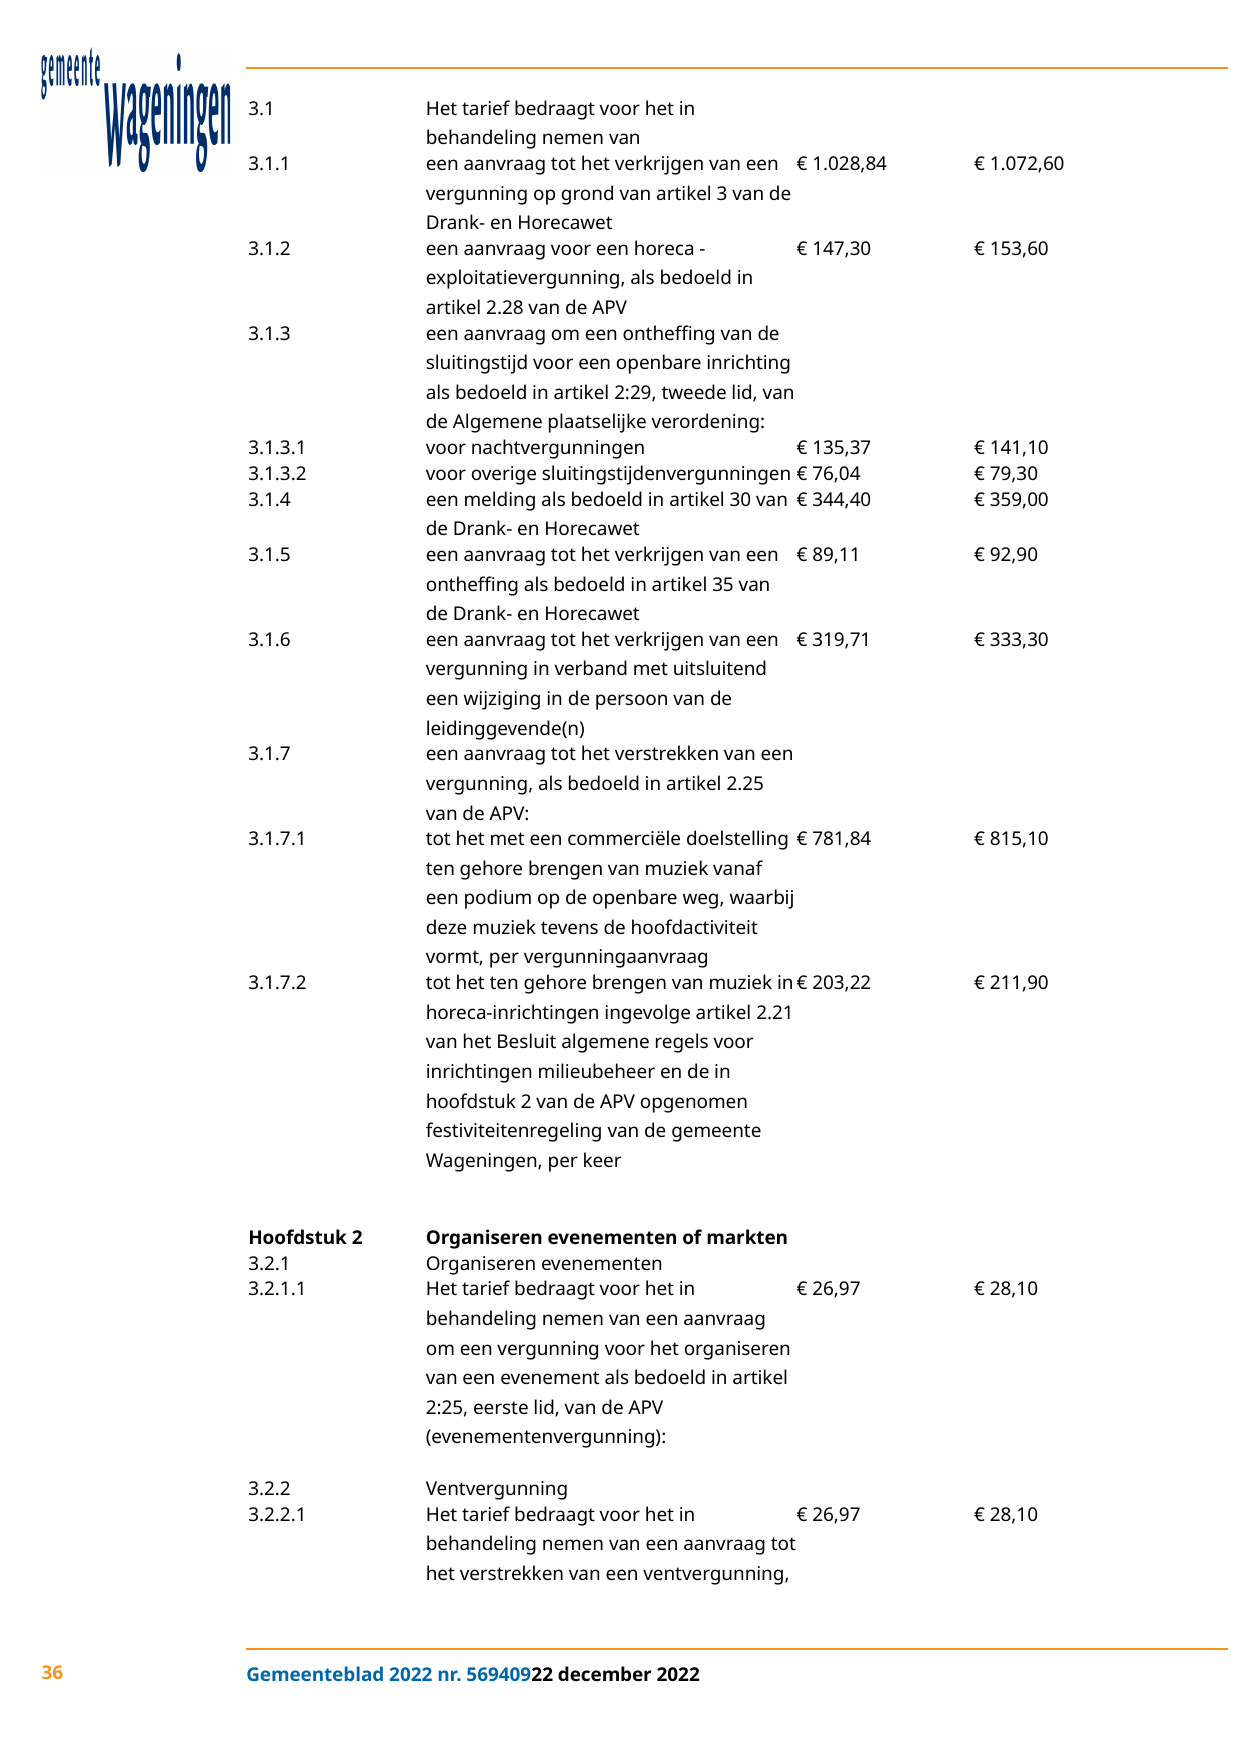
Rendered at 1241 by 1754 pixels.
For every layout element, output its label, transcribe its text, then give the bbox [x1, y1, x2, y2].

table_cell [974, 1475, 1152, 1501]
table_cell € 28,10 [974, 1276, 1152, 1449]
table_cell 3.2.1.1 [248, 1276, 426, 1449]
table_cell Organiseren evenementen [426, 1250, 796, 1276]
table_cell 3.1.3.2 [248, 460, 426, 486]
table_cell een aanvraag tot het verkrijgen van een ontheffing als bedoeld in artikel 35 van de Drank- en Horecawet [426, 541, 796, 626]
table_cell Hoofdstuk 2 [248, 1224, 426, 1250]
table_cell 3.1.7.2 [248, 970, 426, 1173]
table_cell € 26,97 [796, 1501, 974, 1586]
table_cell € 203,22 [796, 970, 974, 1173]
table_cell [796, 95, 974, 150]
table_cell € 147,30 [796, 235, 974, 320]
table_cell [974, 1199, 1152, 1224]
table_cell een aanvraag voor een horeca -exploitatievergunning, als bedoeld in artikel 2.28 van de APV [426, 235, 796, 320]
table_cell [796, 1475, 974, 1501]
table_cell € 79,30 [974, 460, 1152, 486]
table_cell [248, 1449, 426, 1475]
table_cell Organiseren evenementen of markten [426, 1224, 796, 1250]
table_cell een aanvraag tot het verkrijgen van een vergunning in verband met uitsluitend een wijziging in de persoon van de leidinggevende(n) [426, 626, 796, 741]
table_cell 3.1.7.1 [248, 825, 426, 969]
table_cell 3.1.1 [248, 150, 426, 235]
table_cell € 26,97 [796, 1276, 974, 1449]
table_cell een aanvraag om een ontheffing van de sluitingstijd voor een openbare inrichting als bedoeld in artikel 2:29, tweede lid, van de Algemene plaatselijke verordening: [426, 320, 796, 434]
table_cell 3.1.4 [248, 486, 426, 541]
table_cell 3.2.1 [248, 1250, 426, 1276]
table_cell [248, 1199, 426, 1224]
table_cell € 141,10 [974, 434, 1152, 460]
table_cell [796, 1199, 974, 1224]
table_cell [426, 1199, 796, 1224]
table_cell € 1.028,84 [796, 150, 974, 235]
table_cell tot het met een commerciële doelstelling ten gehore brengen van muziek vanaf een podium op de openbare weg, waarbij deze muziek tevens de hoofdactiviteit vormt, per vergunningaanvraag [426, 825, 796, 969]
table_cell [974, 1250, 1152, 1276]
table_cell [974, 1173, 1152, 1198]
table_cell [796, 1449, 974, 1475]
table_cell € 89,11 [796, 541, 974, 626]
table_cell € 333,30 [974, 626, 1152, 741]
table_cell tot het ten gehore brengen van muziek in horeca-inrichtingen ingevolge artikel 2.21 van het Besluit algemene regels voor inrichtingen milieubeheer en de in hoofdstuk 2 van de APV opgenomen festiviteitenregeling van de gemeente Wageningen, per keer [426, 970, 796, 1173]
table_cell [796, 1173, 974, 1198]
table_cell [974, 741, 1152, 825]
table_cell Het tarief bedraagt voor het in behandeling nemen van [426, 95, 796, 150]
table_cell € 76,04 [796, 460, 974, 486]
table_cell Het tarief bedraagt voor het in behandeling nemen van een aanvraag om een vergunning voor het organiseren van een evenement als bedoeld in artikel 2:25, eerste lid, van de APV (evenementenvergunning): [426, 1276, 796, 1449]
table_cell Ventvergunning [426, 1475, 796, 1501]
table_cell € 815,10 [974, 825, 1152, 969]
table_cell een aanvraag tot het verkrijgen van een vergunning op grond van artikel 3 van de Drank- en Horecawet [426, 150, 796, 235]
table_cell [796, 741, 974, 825]
table_cell € 344,40 [796, 486, 974, 541]
table_cell € 781,84 [796, 825, 974, 969]
table_cell € 211,90 [974, 970, 1152, 1173]
table_cell [796, 320, 974, 434]
table_cell 3.2.2 [248, 1475, 426, 1501]
table_cell 3.1.6 [248, 626, 426, 741]
table_cell voor nachtvergunningen [426, 434, 796, 460]
table_cell 3.2.2.1 [248, 1501, 426, 1586]
table_cell 3.1 [248, 95, 426, 150]
table_cell een aanvraag tot het verstrekken van een vergunning, als bedoeld in artikel 2.25 van de APV: [426, 741, 796, 825]
table_cell 3.1.5 [248, 541, 426, 626]
picture [41, 47, 231, 172]
table_cell [974, 95, 1152, 150]
table_cell € 135,37 [796, 434, 974, 460]
table_cell € 28,10 [974, 1501, 1152, 1586]
table_cell € 319,71 [796, 626, 974, 741]
table_cell 3.1.3.1 [248, 434, 426, 460]
table_cell € 92,90 [974, 541, 1152, 626]
table_cell een melding als bedoeld in artikel 30 van de Drank- en Horecawet [426, 486, 796, 541]
table_cell 3.1.2 [248, 235, 426, 320]
table_cell € 359,00 [974, 486, 1152, 541]
table_cell [426, 1173, 796, 1198]
table_cell 3.1.7 [248, 741, 426, 825]
table_cell € 1.072,60 [974, 150, 1152, 235]
table_cell € 153,60 [974, 235, 1152, 320]
table_cell [974, 320, 1152, 434]
table_cell voor overige sluitingstijdenvergunningen [426, 460, 796, 486]
table_cell [974, 1224, 1152, 1250]
table_cell Het tarief bedraagt voor het in behandeling nemen van een aanvraag tot het verstrekken van een ventvergunning, [426, 1501, 796, 1586]
table_cell [796, 1250, 974, 1276]
table_cell 3.1.3 [248, 320, 426, 434]
table_cell [426, 1449, 796, 1475]
table_cell [248, 1173, 426, 1198]
table_cell [974, 1449, 1152, 1475]
table_cell [796, 1224, 974, 1250]
